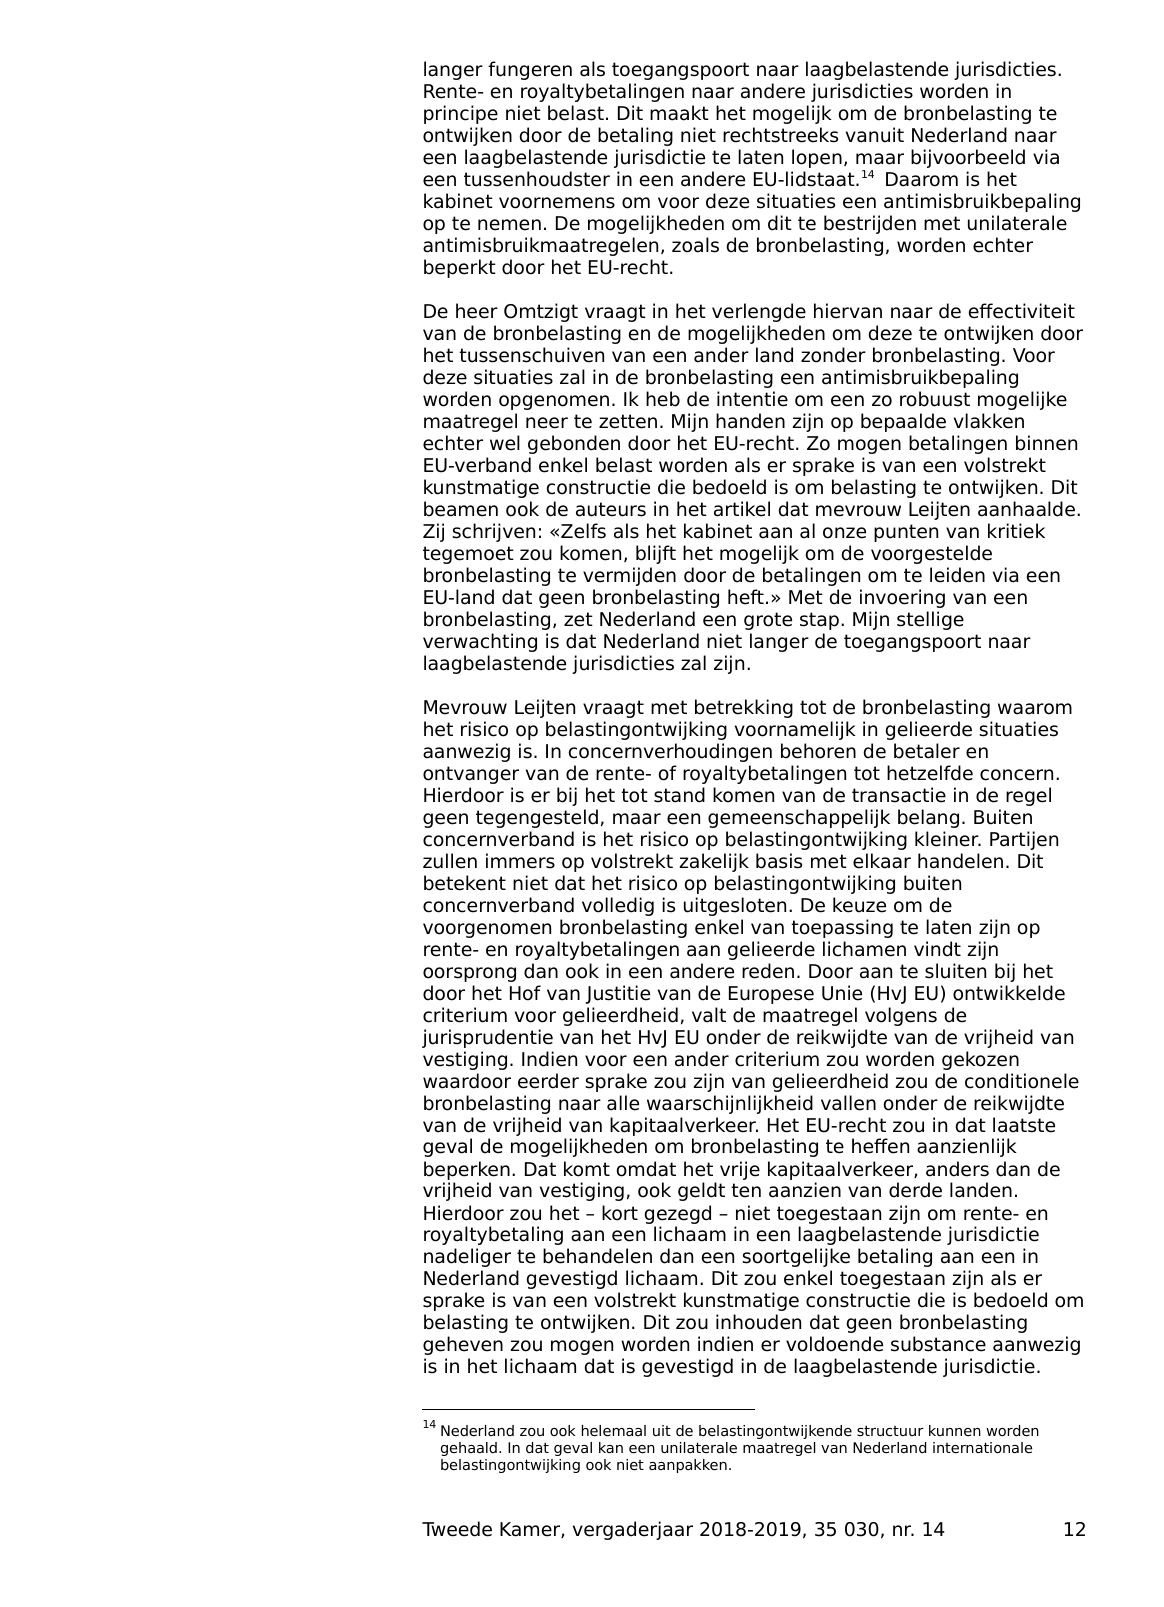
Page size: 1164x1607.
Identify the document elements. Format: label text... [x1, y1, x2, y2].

text De heer Omtzigt vraagt in het verlengde hiervan naar de effectiviteit van de bronbelasting en de mogelijkheden om deze te ontwijken door het tussenschuiven van een ander land zonder bronbelasting. Voor deze situaties zal in de bronbelasting een antimisbruikbepaling worden opgenomen. Ik heb de intentie om een zo robuust mogelijke maatregel neer te zetten. Mijn handen zijn op bepaalde vlakken echter wel gebonden door het EU-recht. Zo mogen betalingen binnen EU-verband enkel belast worden als er sprake is van een volstrekt kunstmatige constructie die bedoeld is om belasting te ontwijken. Dit beamen ook de auteurs in het artikel dat mevrouw Leijten aanhaalde. Zij schrijven: «Zelfs als het kabinet aan al onze punten van kritiek tegemoet zou komen, blijft het mogelijk om de voorgestelde bronbelasting te vermijden door de betalingen om te leiden via een EU-land dat geen bronbelasting heft.» Met de invoering van een bronbelasting, zet Nederland een grote stap. Mijn stellige verwachting is dat Nederland niet langer de toegangspoort naar laagbelastende jurisdicties zal zijn. [422, 301, 1087, 675]
text Mevrouw Leijten vraagt met betrekking tot de bronbelasting waarom het risico op belastingontwijking voornamelijk in gelieerde situaties aanwezig is. In concernverhoudingen behoren de betaler en ontvanger van de rente- of royaltybetalingen tot hetzelfde concern. Hierdoor is er bij het tot stand komen van de transactie in de regel geen tegengesteld, maar een gemeenschappelijk belang. Buiten concernverband is het risico op belastingontwijking kleiner. Partijen zullen immers op volstrekt zakelijk basis met elkaar handelen. Dit betekent niet dat het risico op belastingontwijking buiten concernverband volledig is uitgesloten. De keuze om de voorgenomen bronbelasting enkel van toepassing te laten zijn op rente- en royaltybetalingen aan gelieerde lichamen vindt zijn oorsprong dan ook in een andere reden. Door aan te sluiten bij het door het Hof van Justitie van de Europese Unie (HvJ EU) ontwikkelde criterium voor gelieerdheid, valt de maatregel volgens de jurisprudentie van het HvJ EU onder de reikwijdte van de vrijheid van vestiging. Indien voor een ander criterium zou worden gekozen waardoor eerder sprake zou zijn van gelieerdheid zou de conditionele bronbelasting naar alle waarschijnlijkheid vallen onder de reikwijdte van de vrijheid van kapitaalverkeer. Het EU-recht zou in dat laatste geval de mogelijkheden om bronbelasting te heffen aanzienlijk beperken. Dat komt omdat het vrije kapitaalverkeer, anders dan de vrijheid van vestiging, ook geldt ten aanzien van derde landen. Hierdoor zou het – kort gezegd – niet toegestaan zijn om rente- en royaltybetaling aan een lichaam in een laagbelastende jurisdictie nadeliger te behandelen dan een soortgelijke betaling aan een in Nederland gevestigd lichaam. Dit zou enkel toegestaan zijn als er sprake is van een volstrekt kunstmatige constructie die is bedoeld om belasting te ontwijken. Dit zou inhouden dat geen bronbelasting geheven zou mogen worden indien er voldoende substance aanwezig is in het lichaam dat is gevestigd in de laagbelastende jurisdictie. [422, 697, 1087, 1378]
text langer fungeren als toegangspoort naar laagbelastende jurisdicties. Rente- en royaltybetalingen naar andere jurisdicties worden in principe niet belast. Dit maakt het mogelijk om de bronbelasting te ontwijken door de betaling niet rechtstreeks vanuit Nederland naar een laagbelastende jurisdictie te laten lopen, maar bijvoorbeeld via een tussenhoudster in een andere EU-lidstaat. Daarom is het kabinet voornemens om voor deze situaties een antimisbruikbepaling op te nemen. De mogelijkheden om dit te bestrijden met unilaterale antimisbruikmaatregelen, zoals de bronbelasting, worden echter beperkt door het EU-recht. [422, 59, 1087, 279]
text Nederland zou ook helemaal uit de belastingontwijkende structuur kunnen worden gehaald. In dat geval kan een unilaterale maatregel van Nederland internationale belastingontwijking ook niet aanpakken. [422, 1418, 1087, 1474]
